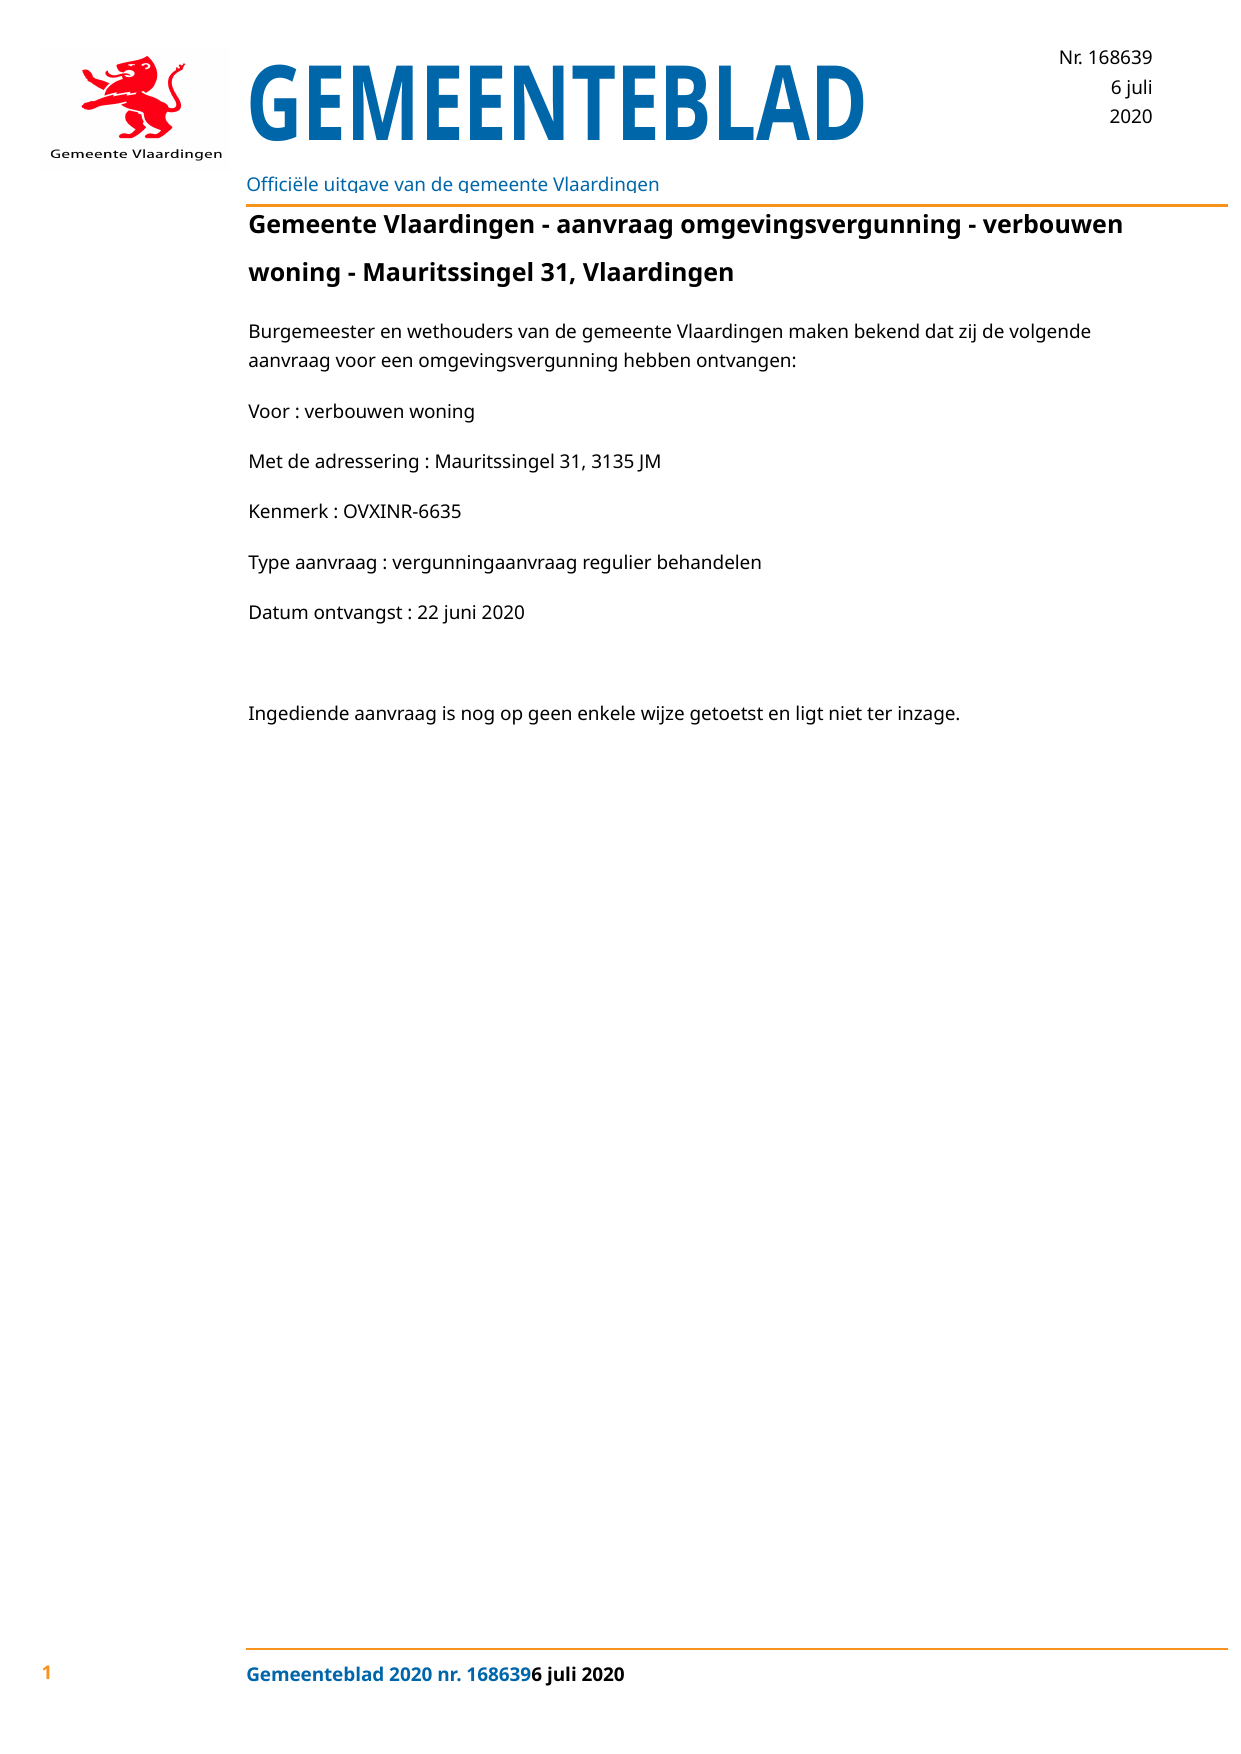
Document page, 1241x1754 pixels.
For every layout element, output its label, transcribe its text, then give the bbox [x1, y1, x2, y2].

picture [41, 47, 231, 172]
text Burgemeester en wethouders van de gemeente Vlaardingen maken bekend dat zij de volgende aanvraag voor een omgevingsvergunning hebben ontvangen: [248, 318, 1152, 373]
text Type aanvraag : vergunningaanvraag regulier behandelen [248, 549, 1152, 575]
text Datum ontvangst : 22 juni 2020 [248, 599, 1152, 625]
text Met de adressering : Mauritssingel 31, 3135 JM [248, 448, 1152, 474]
text Kenmerk : OVXINR-6635 [248, 499, 1152, 524]
text Voor : verbouwen woning [248, 398, 1152, 424]
text Ingediende aanvraag is nog op geen enkele wijze getoetst en ligt niet ter inzage. [248, 700, 1152, 726]
text Gemeente Vlaardingen - aanvraag omgevingsvergunning - verbouwen woning - Mauritssingel 31, Vlaardingen [248, 207, 1152, 288]
